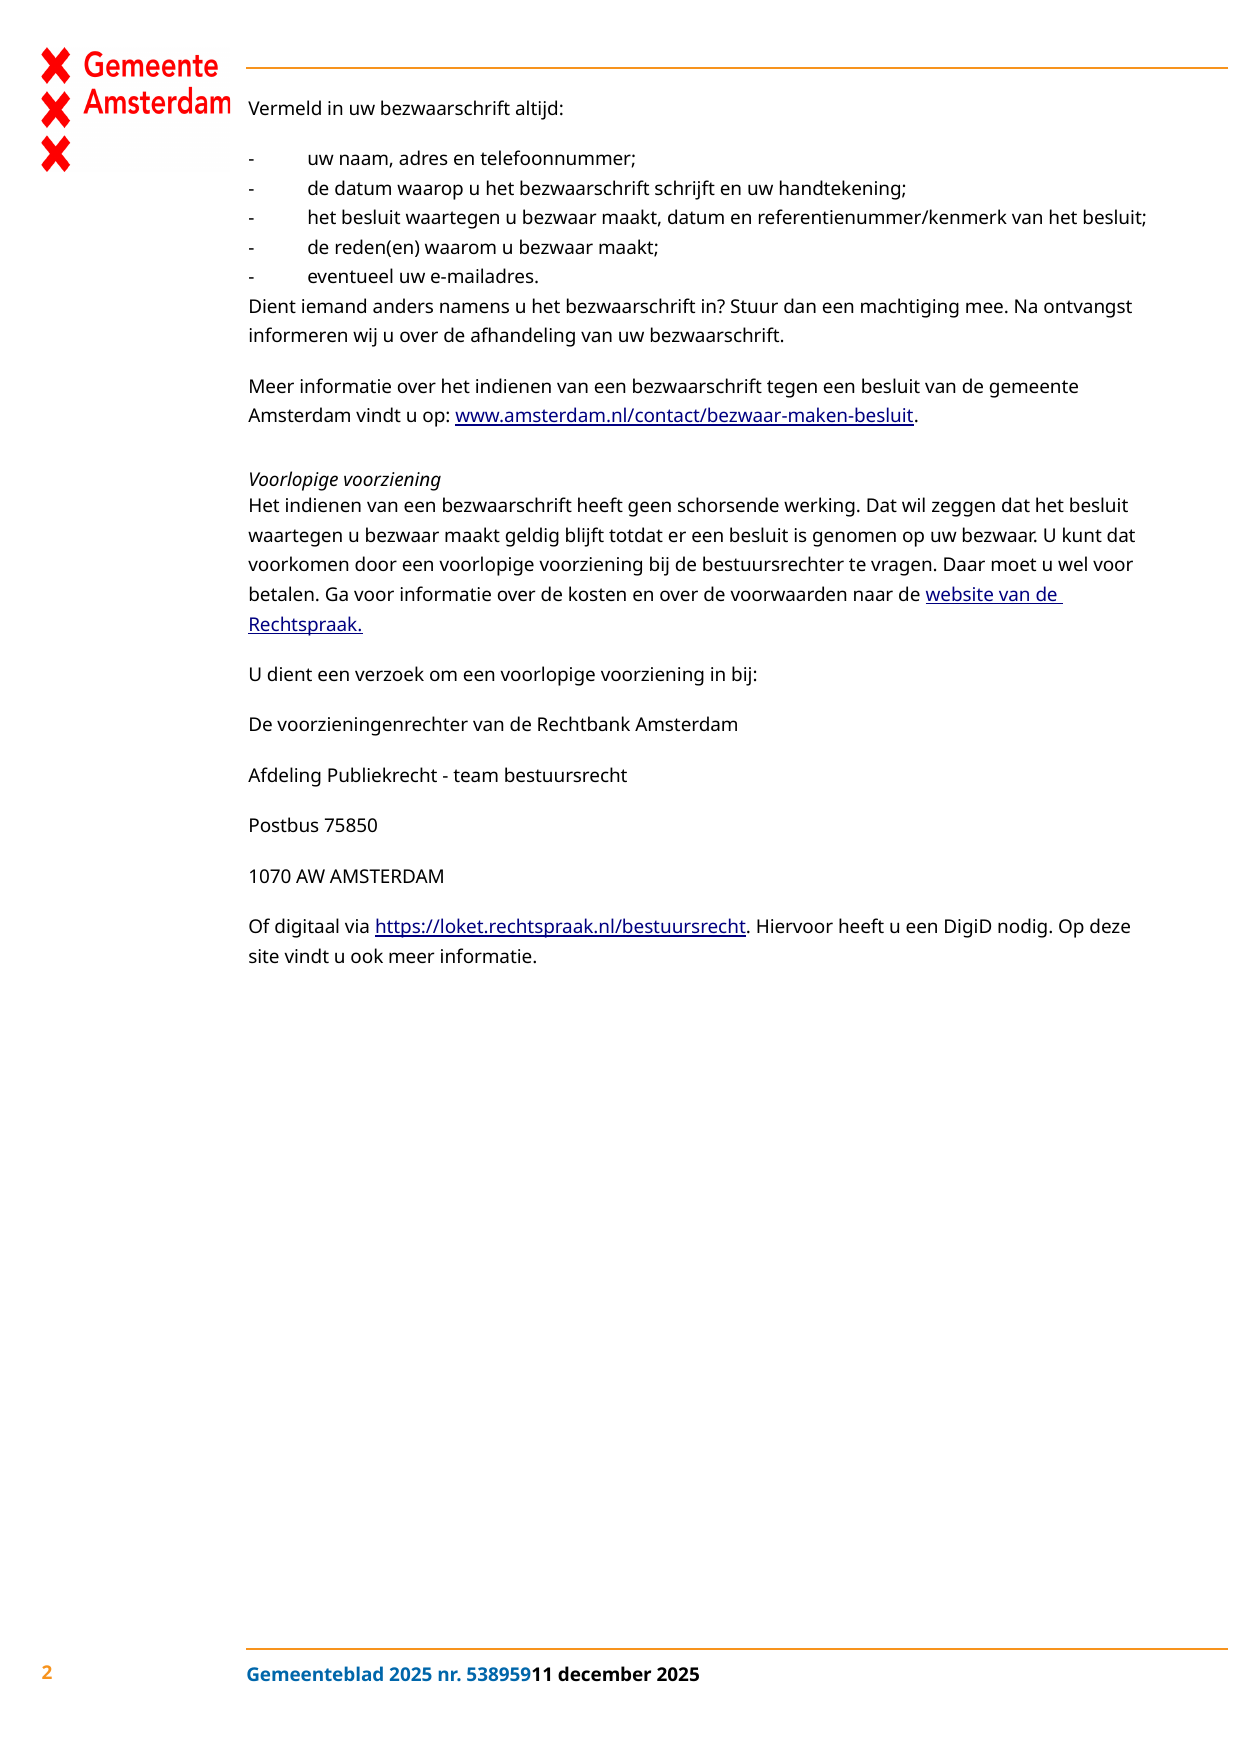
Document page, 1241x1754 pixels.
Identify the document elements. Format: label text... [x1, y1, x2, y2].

list uw naam, adres en telefoonnummer; [248, 145, 1152, 171]
list de datum waarop u het bezwaarschrift schrijft en uw handtekening; [248, 175, 1152, 201]
list de reden(en) waarom u bezwaar maakt; [248, 234, 1152, 260]
list het besluit waartegen u bezwaar maakt, datum en referentienummer/kenmerk van het besluit; [248, 204, 1152, 230]
text De voorzieningenrechter van de Rechtbank Amsterdam [248, 712, 1152, 737]
text Afdeling Publiekrecht - team bestuursrecht [248, 762, 1152, 788]
text Of digitaal via https://loket.rechtspraak.nl/bestuursrecht. Hiervoor heeft u een DigiD nodig. Op deze site vindt u ook meer informatie. [248, 913, 1152, 968]
text Het indienen van een bezwaarschrift heeft geen schorsende werking. Dat wil zeggen dat het besluit waartegen u bezwaar maakt geldig blijft totdat er een besluit is genomen op uw bezwaar. U kunt dat voorkomen door een voorlopige voorziening bij de bestuursrechter te vragen. Daar moet u wel voor betalen. Ga voor informatie over de kosten en over de voorwaarden naar de website van de Rechtspraak. [248, 492, 1152, 636]
list eventueel uw e-mailadres. [248, 263, 1152, 289]
text Dient iemand anders namens u het bezwaarschrift in? Stuur dan een machtiging mee. Na ontvangst informeren wij u over de afhandeling van uw bezwaarschrift. [248, 293, 1152, 348]
text Postbus 75850 [248, 812, 1152, 838]
text U dient een verzoek om een voorlopige voorziening in bij: [248, 661, 1152, 687]
text Vermeld in uw bezwaarschrift altijd: [248, 95, 1152, 121]
text 1070 AW AMSTERDAM [248, 863, 1152, 888]
text Meer informatie over het indienen van een bezwaarschrift tegen een besluit van de gemeente Amsterdam vindt u op: www.amsterdam.nl/contact/bezwaar-maken-besluit. [248, 373, 1152, 428]
text Voorlopige voorziening [248, 467, 1152, 492]
picture [41, 47, 231, 172]
